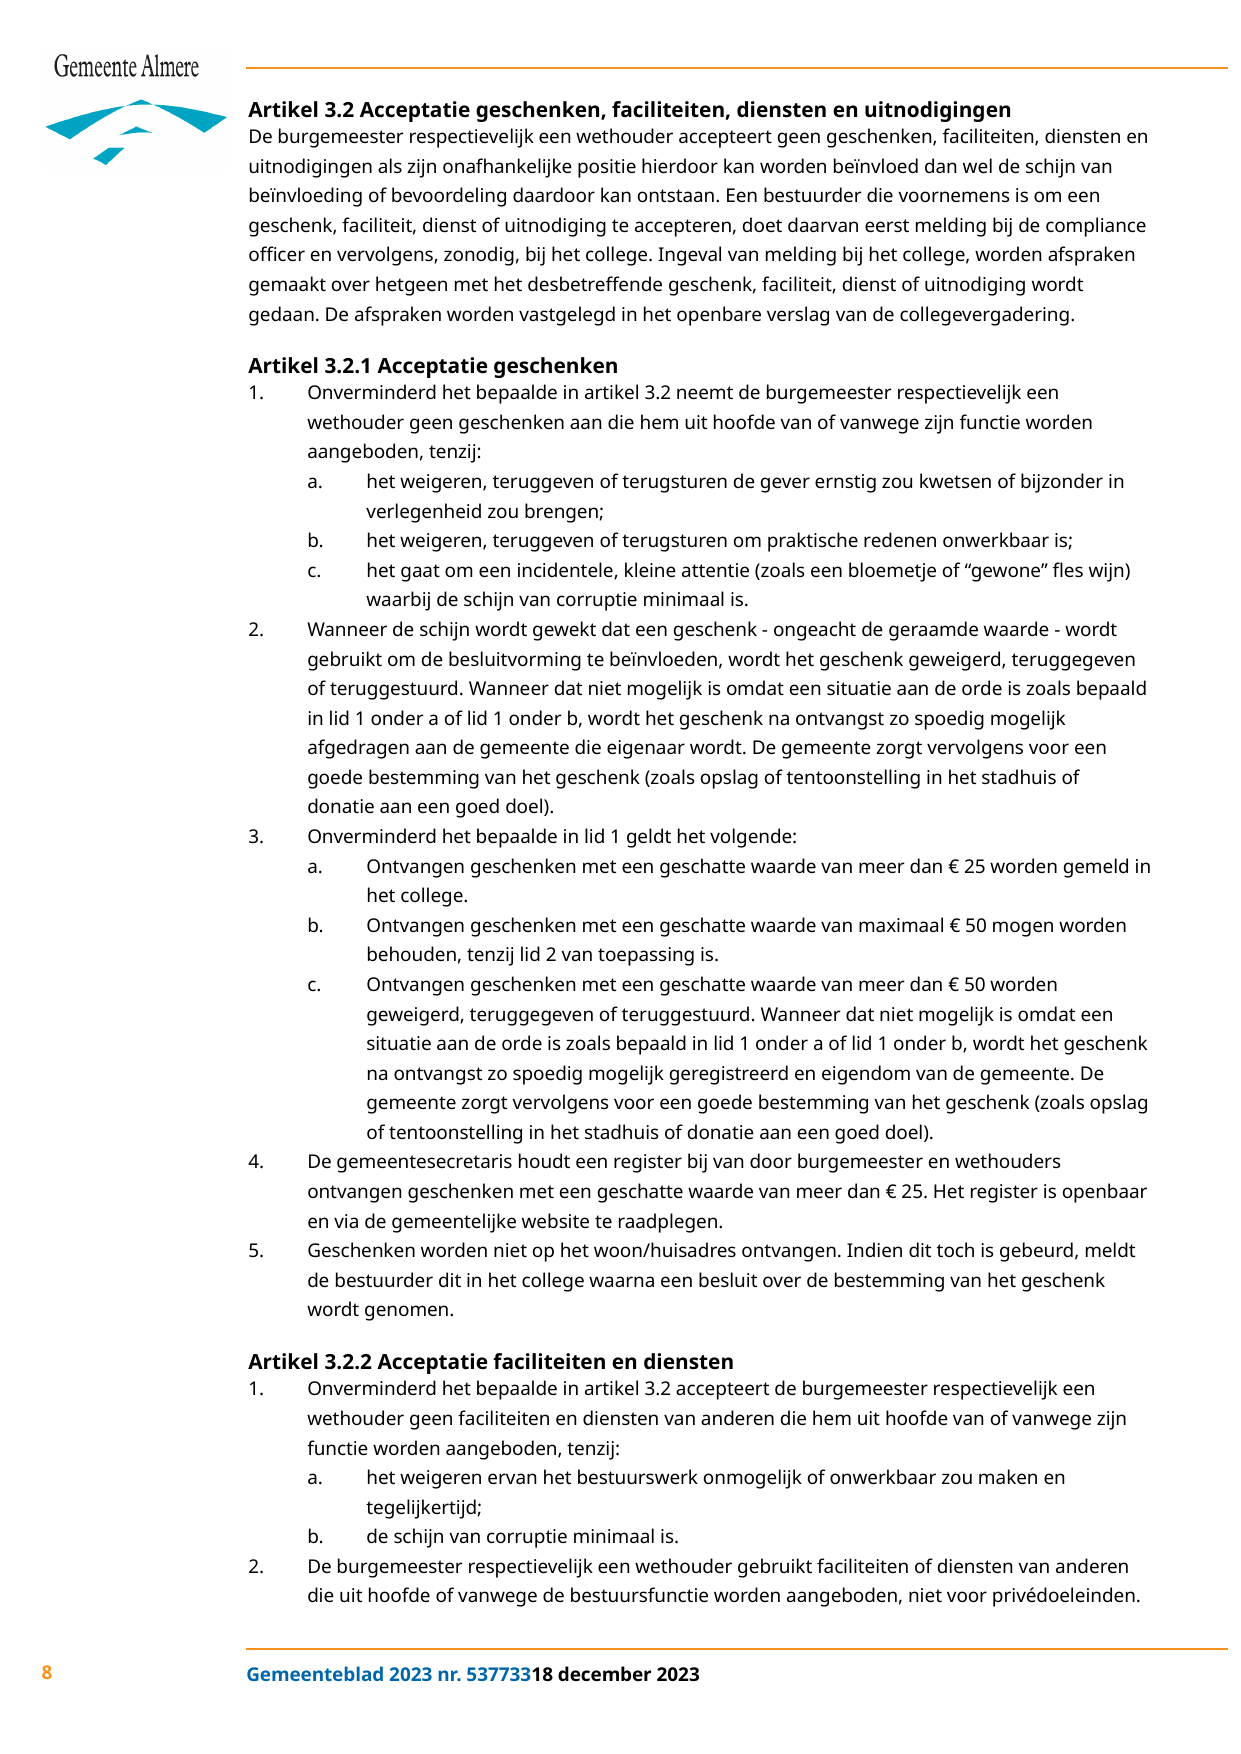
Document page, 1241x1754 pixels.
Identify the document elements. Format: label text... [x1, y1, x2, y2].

list Onverminderd het bepaalde in lid 1 geldt het volgende: [248, 823, 1152, 849]
list Wanneer de schijn wordt gewekt dat een geschenk - ongeacht de geraamde waarde - wordt gebruikt om de besluitvorming te beïnvloeden, wordt het geschenk geweigerd, teruggegeven of teruggestuurd. Wanneer dat niet mogelijk is omdat een situatie aan de orde is zoals bepaald in lid 1 onder a of lid 1 onder b, wordt het geschenk na ontvangst zo spoedig mogelijk afgedragen aan de gemeente die eigenaar wordt. De gemeente zorgt vervolgens voor een goede bestemming van het geschenk (zoals opslag of tentoonstelling in het stadhuis of donatie aan een goed doel). [248, 616, 1152, 819]
list het weigeren, teruggeven of terugsturen om praktische redenen onwerkbaar is; [307, 527, 1152, 553]
list Ontvangen geschenken met een geschatte waarde van meer dan € 50 worden geweigerd, teruggegeven of teruggestuurd. Wanneer dat niet mogelijk is omdat een situatie aan de orde is zoals bepaald in lid 1 onder a of lid 1 onder b, wordt het geschenk na ontvangst zo spoedig mogelijk geregistreerd en eigendom van de gemeente. De gemeente zorgt vervolgens voor een goede bestemming van het geschenk (zoals opslag of tentoonstelling in het stadhuis of donatie aan een goed doel). [307, 971, 1152, 1145]
text De burgemeester respectievelijk een wethouder accepteert geen geschenken, faciliteiten, diensten en uitnodigingen als zijn onafhankelijke positie hierdoor kan worden beïnvloed dan wel de schijn van beïnvloeding of bevoordeling daardoor kan ontstaan. Een bestuurder die voornemens is om een geschenk, faciliteit, dienst of uitnodiging te accepteren, doet daarvan eerst melding bij de compliance officer en vervolgens, zonodig, bij het college. Ingeval van melding bij het college, worden afspraken gemaakt over hetgeen met het desbetreffende geschenk, faciliteit, dienst of uitnodiging wordt gedaan. De afspraken worden vastgelegd in het openbare verslag van de collegevergadering. [248, 123, 1152, 326]
list Onverminderd het bepaalde in artikel 3.2 neemt de burgemeester respectievelijk een wethouder geen geschenken aan die hem uit hoofde van of vanwege zijn functie worden aangeboden, tenzij: [248, 379, 1152, 464]
text Artikel 3.2.1 Acceptatie geschenken [248, 351, 1152, 379]
list Onverminderd het bepaalde in artikel 3.2 accepteert de burgemeester respectievelijk een wethouder geen faciliteiten en diensten van anderen die hem uit hoofde van of vanwege zijn functie worden aangeboden, tenzij: [248, 1376, 1152, 1460]
list Geschenken worden niet op het woon/huisadres ontvangen. Indien dit toch is gebeurd, meldt de bestuurder dit in het college waarna een besluit over de bestemming van het geschenk wordt genomen. [248, 1237, 1152, 1322]
picture [41, 47, 231, 172]
list Ontvangen geschenken met een geschatte waarde van meer dan € 25 worden gemeld in het college. [307, 853, 1152, 908]
list het weigeren ervan het bestuurswerk onmogelijk of onwerkbaar zou maken en tegelijkertijd; [307, 1464, 1152, 1519]
list de schijn van corruptie minimaal is. [307, 1523, 1152, 1549]
list Ontvangen geschenken met een geschatte waarde van maximaal € 50 mogen worden behouden, tenzij lid 2 van toepassing is. [307, 912, 1152, 967]
list De burgemeester respectievelijk een wethouder gebruikt faciliteiten of diensten van anderen die uit hoofde of vanwege de bestuursfunctie worden aangeboden, niet voor privédoeleinden. [248, 1553, 1152, 1608]
list De gemeentesecretaris houdt een register bij van door burgemeester en wethouders ontvangen geschenken met een geschatte waarde van meer dan € 25. Het register is openbaar en via de gemeentelijke website te raadplegen. [248, 1149, 1152, 1234]
list het weigeren, teruggeven of terugsturen de gever ernstig zou kwetsen of bijzonder in verlegenheid zou brengen; [307, 468, 1152, 524]
text Artikel 3.2 Acceptatie geschenken, faciliteiten, diensten en uitnodigingen [248, 95, 1152, 123]
text Artikel 3.2.2 Acceptatie faciliteiten en diensten [248, 1347, 1152, 1376]
list het gaat om een incidentele, kleine attentie (zoals een bloemetje of “gewone” fles wijn) waarbij de schijn van corruptie minimaal is. [307, 557, 1152, 612]
